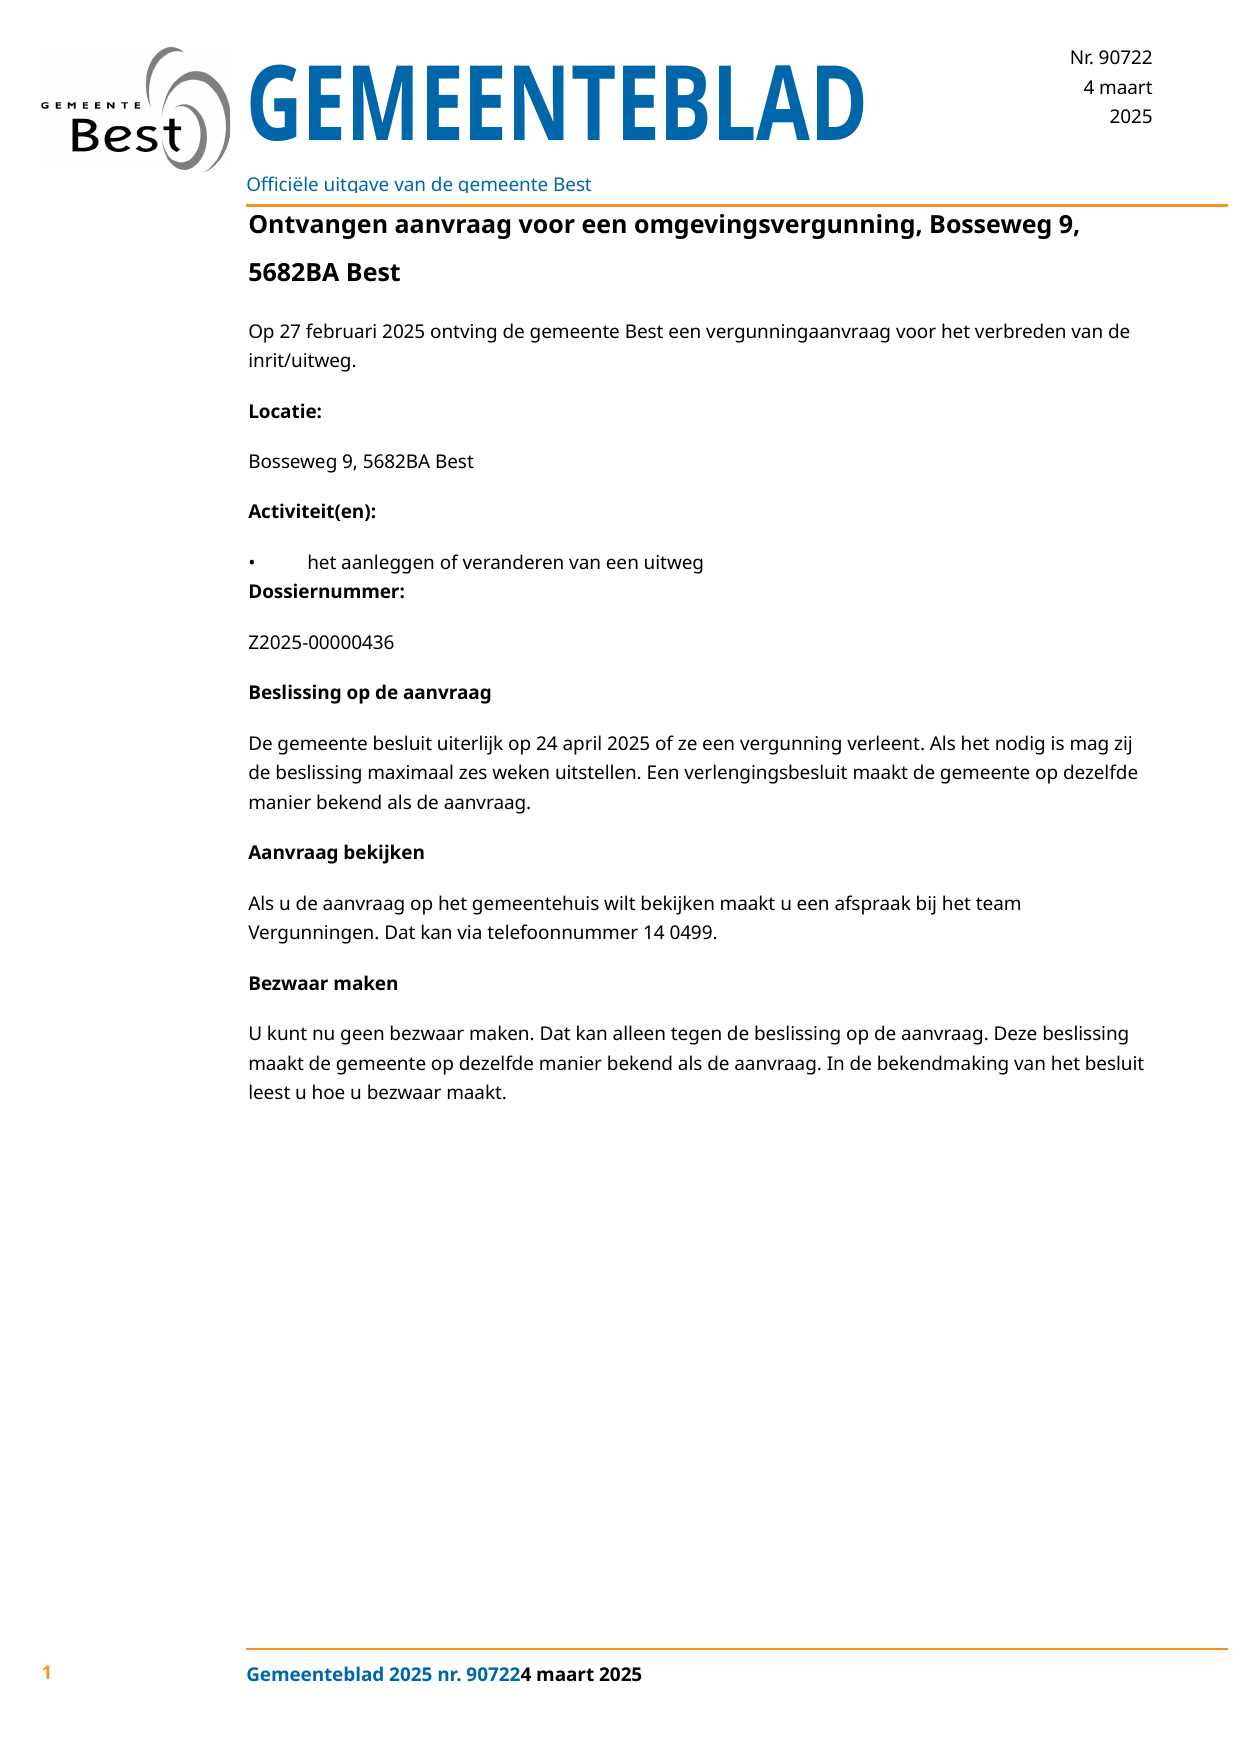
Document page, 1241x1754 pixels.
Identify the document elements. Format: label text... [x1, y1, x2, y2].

picture [41, 47, 231, 172]
text Als u de aanvraag op het gemeentehuis wilt bekijken maakt u een afspraak bij het team Vergunningen. Dat kan via telefoonnummer 14 0499. [248, 890, 1152, 945]
text Activiteit(en): [248, 499, 1152, 524]
text Beslissing op de aanvraag [248, 679, 1152, 705]
text Locatie: [248, 398, 1152, 424]
list het aanleggen of veranderen van een uitweg [248, 549, 1152, 575]
text Bezwaar maken [248, 970, 1152, 996]
text Dossiernummer: [248, 579, 1152, 604]
text Op 27 februari 2025 ontving de gemeente Best een vergunningaanvraag voor het verbreden van de inrit/uitweg. [248, 318, 1152, 373]
text Ontvangen aanvraag voor een omgevingsvergunning, Bosseweg 9, 5682BA Best [248, 207, 1152, 288]
text Aanvraag bekijken [248, 839, 1152, 865]
text De gemeente besluit uiterlijk op 24 april 2025 of ze een vergunning verleent. Als het nodig is mag zij de beslissing maximaal zes weken uitstellen. Een verlengingsbesluit maakt de gemeente op dezelfde manier bekend als de aanvraag. [248, 730, 1152, 815]
text U kunt nu geen bezwaar maken. Dat kan alleen tegen de beslissing op de aanvraag. Deze beslissing maakt de gemeente op dezelfde manier bekend als de aanvraag. In de bekendmaking van het besluit leest u hoe u bezwaar maakt. [248, 1020, 1152, 1105]
text Z2025-00000436 [248, 629, 1152, 655]
text Bosseweg 9, 5682BA Best [248, 448, 1152, 474]
